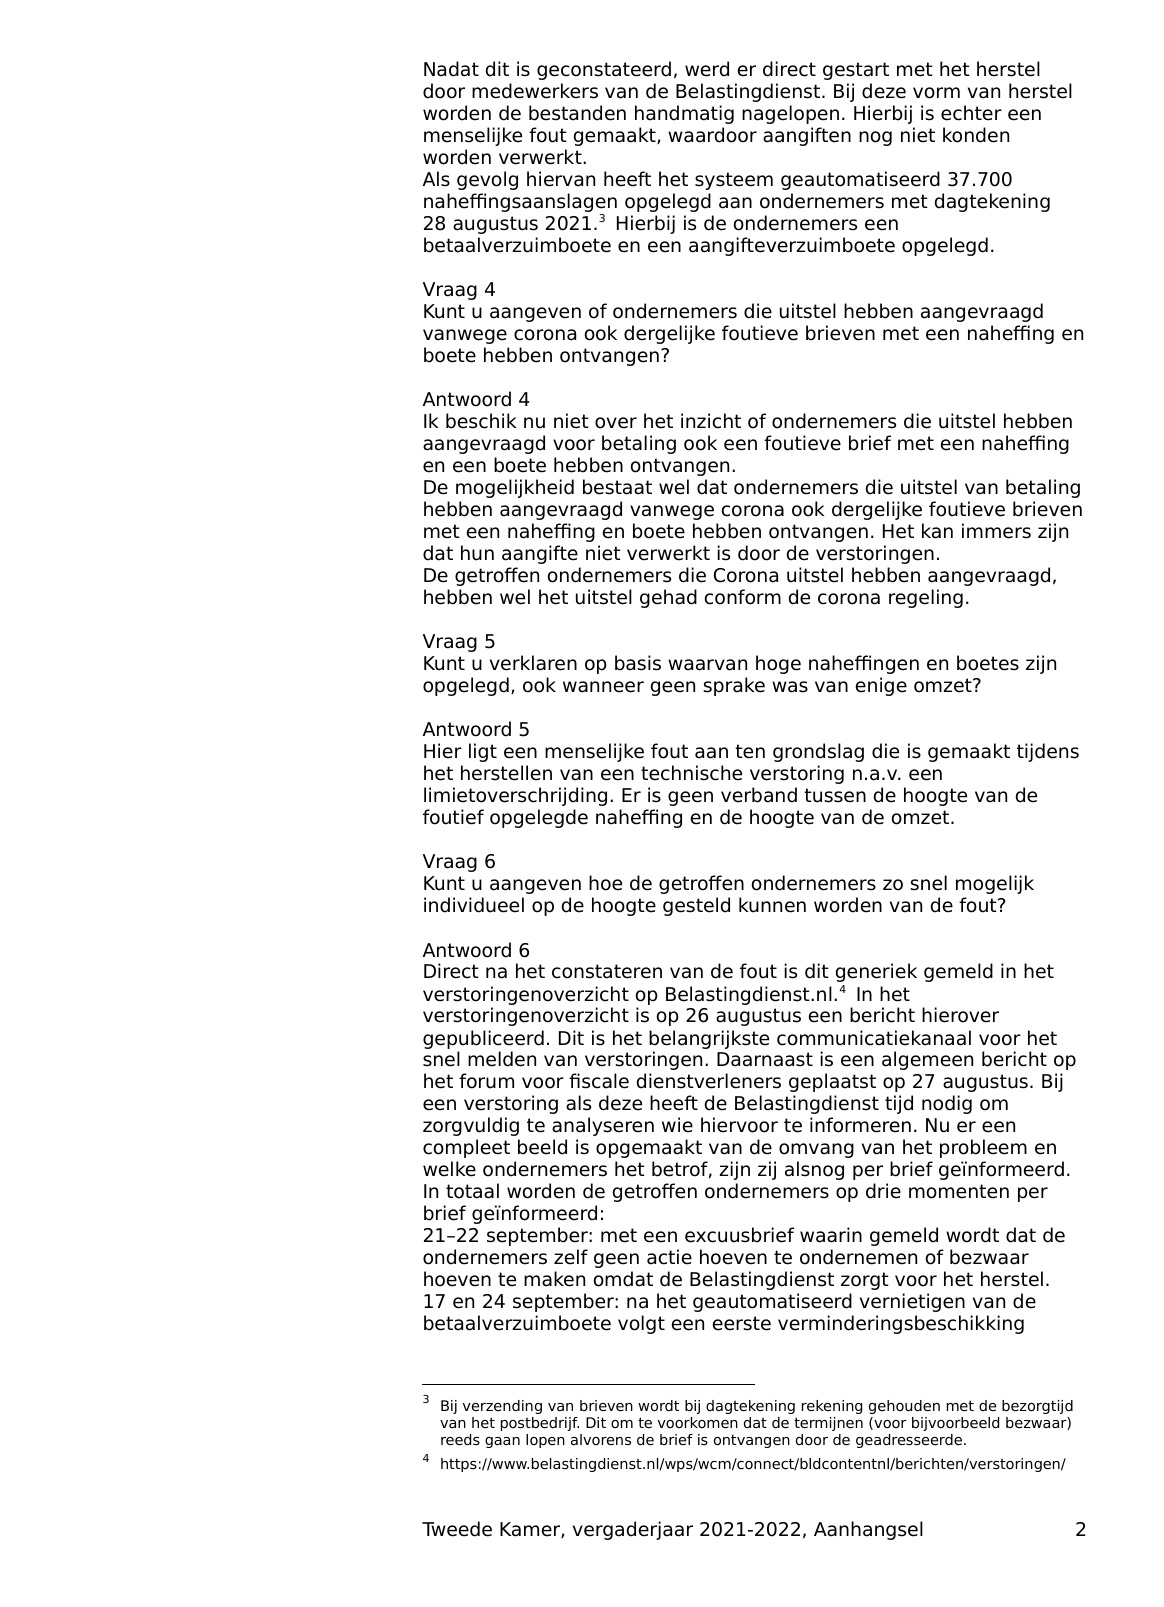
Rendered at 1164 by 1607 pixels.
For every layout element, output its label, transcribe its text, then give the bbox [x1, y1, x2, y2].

text Antwoord 6 [422, 939, 1087, 961]
text De getroffen ondernemers die Corona uitstel hebben aangevraagd, hebben wel het uitstel gehad conform de corona regeling. [422, 565, 1087, 609]
text Kunt u verklaren op basis waarvan hoge naheffingen en boetes zijn opgelegd, ook wanneer geen sprake was van enige omzet? [422, 653, 1087, 697]
text Vraag 4 [422, 279, 1087, 301]
text 17 en 24 september: na het geautomatiseerd vernietigen van de betaalverzuimboete volgt een eerste verminderingsbeschikking [422, 1291, 1087, 1335]
text Nadat dit is geconstateerd, werd er direct gestart met het herstel door medewerkers van de Belastingdienst. Bij deze vorm van herstel worden de bestanden handmatig nagelopen. Hierbij is echter een menselijke fout gemaakt, waardoor aangiften nog niet konden worden verwerkt. [422, 59, 1087, 169]
text Hier ligt een menselijke fout aan ten grondslag die is gemaakt tijdens het herstellen van een technische verstoring n.a.v. een limietoverschrijding. Er is geen verband tussen de hoogte van de foutief opgelegde naheffing en de hoogte van de omzet. [422, 741, 1087, 829]
text Antwoord 5 [422, 719, 1087, 741]
text Vraag 6 [422, 851, 1087, 873]
text De mogelijkheid bestaat wel dat ondernemers die uitstel van betaling hebben aangevraagd vanwege corona ook dergelijke foutieve brieven met een naheffing en boete hebben ontvangen. Het kan immers zijn dat hun aangifte niet verwerkt is door de verstoringen. [422, 477, 1087, 565]
text Als gevolg hiervan heeft het systeem geautomatiseerd 37.700 naheffingsaanslagen opgelegd aan ondernemers met dagtekening 28 augustus 2021. Hierbij is de ondernemers een betaalverzuimboete en een aangifteverzuimboete opgelegd. [422, 169, 1087, 257]
text Antwoord 4 [422, 389, 1087, 411]
text Vraag 5 [422, 631, 1087, 653]
text Kunt u aangeven of ondernemers die uitstel hebben aangevraagd vanwege corona ook dergelijke foutieve brieven met een naheffing en boete hebben ontvangen? [422, 301, 1087, 367]
text Bij verzending van brieven wordt bij dagtekening rekening gehouden met de bezorgtijd van het postbedrijf. Dit om te voorkomen dat de termijnen (voor bijvoorbeeld bezwaar) reeds gaan lopen alvorens de brief is ontvangen door de geadresseerde. [422, 1393, 1087, 1449]
text 21–22 september: met een excuusbrief waarin gemeld wordt dat de ondernemers zelf geen actie hoeven te ondernemen of bezwaar hoeven te maken omdat de Belastingdienst zorgt voor het herstel. [422, 1225, 1087, 1291]
text Kunt u aangeven hoe de getroffen ondernemers zo snel mogelijk individueel op de hoogte gesteld kunnen worden van de fout? [422, 873, 1087, 917]
text Direct na het constateren van de fout is dit generiek gemeld in het verstoringenoverzicht op Belastingdienst.nl. In het verstoringenoverzicht is op 26 augustus een bericht hierover gepubliceerd. Dit is het belangrijkste communicatiekanaal voor het snel melden van verstoringen. Daarnaast is een algemeen bericht op het forum voor fiscale dienstverleners geplaatst op 27 augustus. Bij een verstoring als deze heeft de Belastingdienst tijd nodig om zorgvuldig te analyseren wie hiervoor te informeren. Nu er een compleet beeld is opgemaakt van de omvang van het probleem en welke ondernemers het betrof, zijn zij alsnog per brief geïnformeerd. In totaal worden de getroffen ondernemers op drie momenten per brief geïnformeerd: [422, 961, 1087, 1225]
text Ik beschik nu niet over het inzicht of ondernemers die uitstel hebben aangevraagd voor betaling ook een foutieve brief met een naheffing en een boete hebben ontvangen. [422, 411, 1087, 477]
text https://www.belastingdienst.nl/wps/wcm/connect/bldcontentnl/berichten/verstoringen/ [422, 1452, 1087, 1474]
